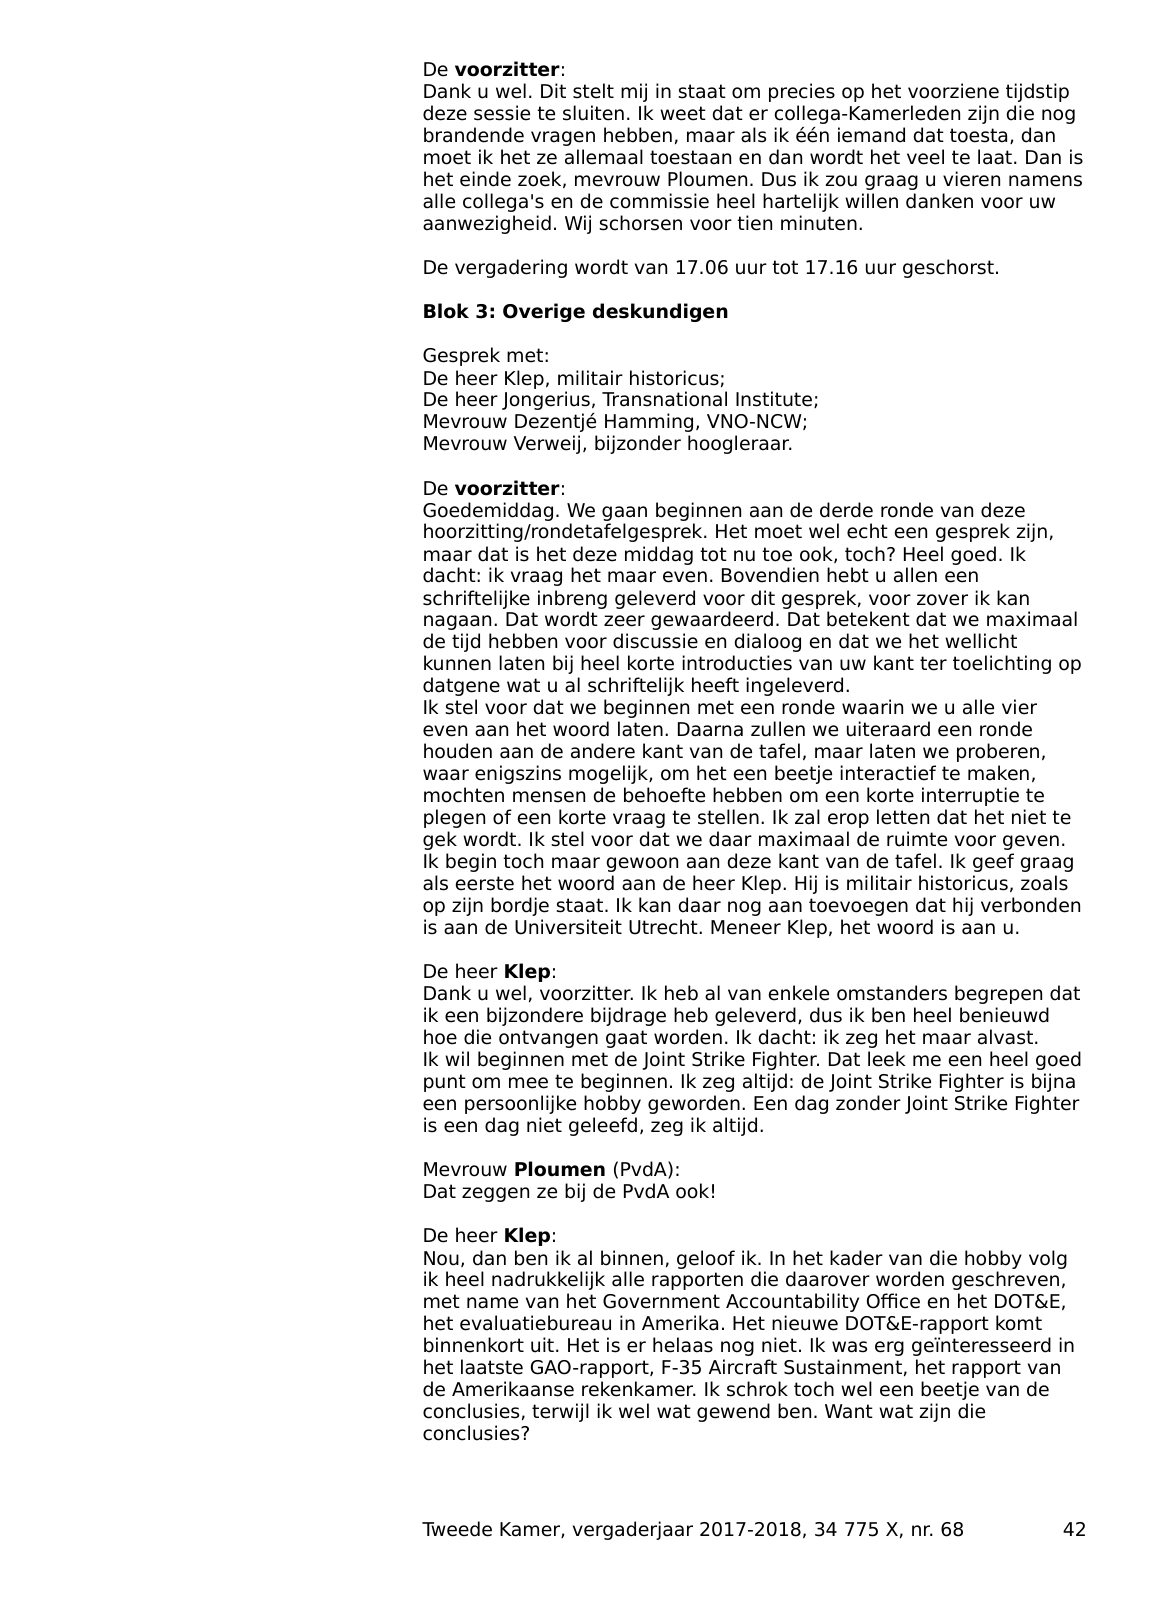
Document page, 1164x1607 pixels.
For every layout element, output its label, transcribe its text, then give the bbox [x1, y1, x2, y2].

text Mevrouw Ploumen (PvdA): [422, 1159, 1087, 1181]
text Ik wil beginnen met de Joint Strike Fighter. Dat leek me een heel goed punt om mee te beginnen. Ik zeg altijd: de Joint Strike Fighter is bijna een persoonlijke hobby geworden. Een dag zonder Joint Strike Fighter is een dag niet geleefd, zeg ik altijd. [422, 1049, 1087, 1137]
text De heer Klep: [422, 1225, 1087, 1247]
text Goedemiddag. We gaan beginnen aan de derde ronde van deze hoorzitting/rondetafelgesprek. Het moet wel echt een gesprek zijn, maar dat is het deze middag tot nu toe ook, toch? Heel goed. Ik dacht: ik vraag het maar even. Bovendien hebt u allen een schriftelijke inbreng geleverd voor dit gesprek, voor zover ik kan nagaan. Dat wordt zeer gewaardeerd. Dat betekent dat we maximaal de tijd hebben voor discussie en dialoog en dat we het wellicht kunnen laten bij heel korte introducties van uw kant ter toelichting op datgene wat u al schriftelijk heeft ingeleverd. [422, 499, 1087, 697]
text Dank u wel, voorzitter. Ik heb al van enkele omstanders begrepen dat ik een bijzondere bijdrage heb geleverd, dus ik ben heel benieuwd hoe die ontvangen gaat worden. Ik dacht: ik zeg het maar alvast. [422, 983, 1087, 1049]
text Dat zeggen ze bij de PvdA ook! [422, 1181, 1087, 1203]
text Mevrouw Dezentjé Hamming, VNO-NCW; [422, 411, 1087, 433]
text De vergadering wordt van 17.06 uur tot 17.16 uur geschorst. [422, 257, 1087, 279]
text De voorzitter: [422, 59, 1087, 81]
text Dank u wel. Dit stelt mij in staat om precies op het voorziene tijdstip deze sessie te sluiten. Ik weet dat er collega-Kamerleden zijn die nog brandende vragen hebben, maar als ik één iemand dat toesta, dan moet ik het ze allemaal toestaan en dan wordt het veel te laat. Dan is het einde zoek, mevrouw Ploumen. Dus ik zou graag u vieren namens alle collega's en de commissie heel hartelijk willen danken voor uw aanwezigheid. Wij schorsen voor tien minuten. [422, 81, 1087, 235]
subtitle Blok 3: Overige deskundigen [422, 301, 1087, 323]
text Nou, dan ben ik al binnen, geloof ik. In het kader van die hobby volg ik heel nadrukkelijk alle rapporten die daarover worden geschreven, met name van het Government Accountability Office en het DOT&E, het evaluatiebureau in Amerika. Het nieuwe DOT&E-rapport komt binnenkort uit. Het is er helaas nog niet. Ik was erg geïnteresseerd in het laatste GAO-rapport, F-35 Aircraft Sustainment, het rapport van de Amerikaanse rekenkamer. Ik schrok toch wel een beetje van de conclusies, terwijl ik wel wat gewend ben. Want wat zijn die conclusies? [422, 1247, 1087, 1445]
text De voorzitter: [422, 477, 1087, 499]
text Gesprek met: [422, 345, 1087, 367]
text De heer Klep: [422, 961, 1087, 983]
text Ik stel voor dat we beginnen met een ronde waarin we u alle vier even aan het woord laten. Daarna zullen we uiteraard een ronde houden aan de andere kant van de tafel, maar laten we proberen, waar enigszins mogelijk, om het een beetje interactief te maken, mochten mensen de behoefte hebben om een korte interruptie te plegen of een korte vraag te stellen. Ik zal erop letten dat het niet te gek wordt. Ik stel voor dat we daar maximaal de ruimte voor geven. Ik begin toch maar gewoon aan deze kant van de tafel. Ik geef graag als eerste het woord aan de heer Klep. Hij is militair historicus, zoals op zijn bordje staat. Ik kan daar nog aan toevoegen dat hij verbonden is aan de Universiteit Utrecht. Meneer Klep, het woord is aan u. [422, 697, 1087, 939]
text De heer Jongerius, Transnational Institute; [422, 389, 1087, 411]
text De heer Klep, militair historicus; [422, 367, 1087, 389]
text Mevrouw Verweij, bijzonder hoogleraar. [422, 433, 1087, 455]
